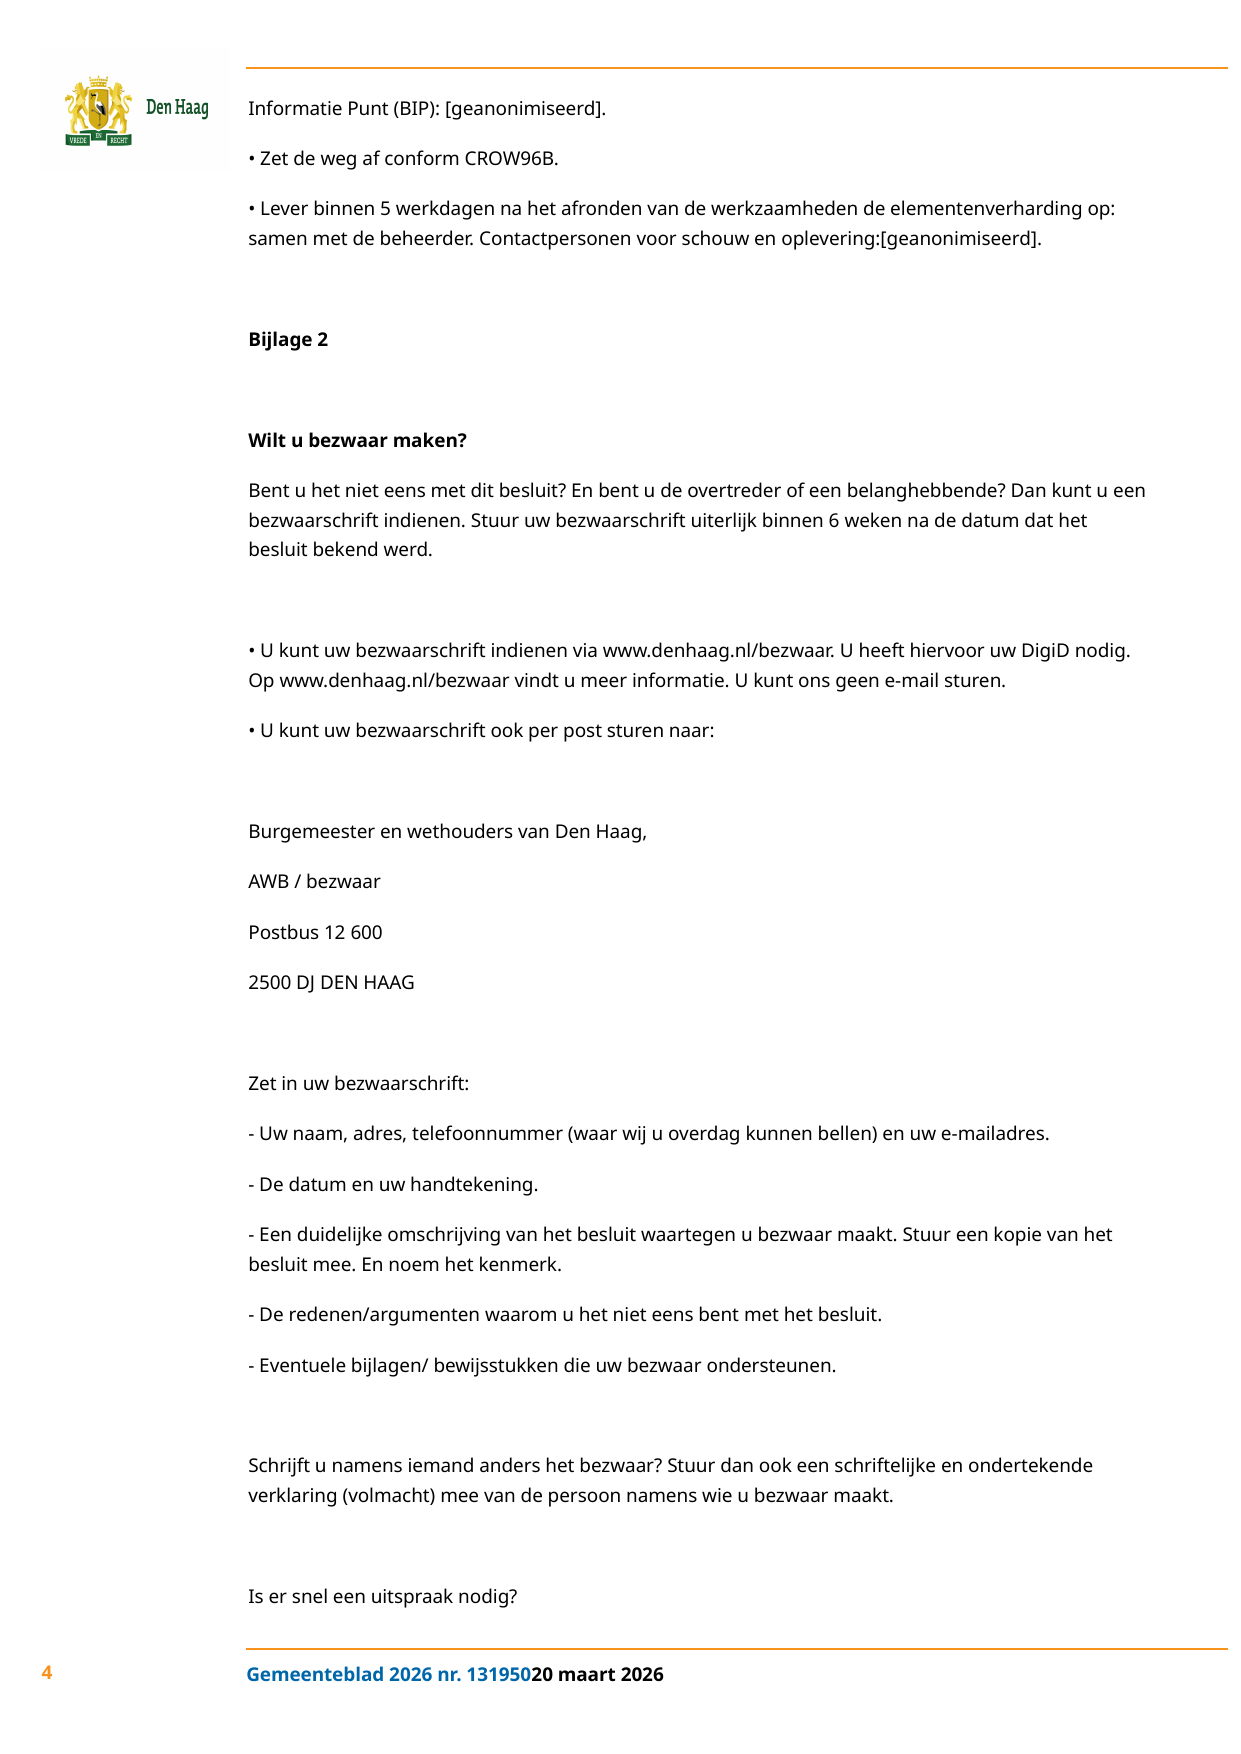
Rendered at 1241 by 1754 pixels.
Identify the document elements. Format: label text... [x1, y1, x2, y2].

picture [41, 47, 231, 172]
text AWB / bezwaar [248, 868, 1152, 894]
text • Zet de weg af conform CROW96B. [248, 145, 1152, 171]
text 2500 DJ DEN HAAG [248, 969, 1152, 995]
text Informatie Punt (BIP): [geanonimiseerd]. [248, 95, 1152, 121]
text Postbus 12 600 [248, 919, 1152, 945]
text - Uw naam, adres, telefoonnummer (waar wij u overdag kunnen bellen) en uw e-mailadres. [248, 1121, 1152, 1146]
text - Een duidelijke omschrijving van het besluit waartegen u bezwaar maakt. Stuur een kopie van het besluit mee. En noem het kenmerk. [248, 1221, 1152, 1277]
text • U kunt uw bezwaarschrift ook per post sturen naar: [248, 717, 1152, 743]
text Zet in uw bezwaarschrift: [248, 1070, 1152, 1096]
text Wilt u bezwaar maken? [248, 427, 1152, 453]
text Burgemeester en wethouders van Den Haag, [248, 818, 1152, 844]
text Schrijft u namens iemand anders het bezwaar? Stuur dan ook een schriftelijke en ondertekende verklaring (volmacht) mee van de persoon namens wie u bezwaar maakt. [248, 1453, 1152, 1508]
text - Eventuele bijlagen/ bewijsstukken die uw bezwaar ondersteunen. [248, 1352, 1152, 1378]
text Bent u het niet eens met dit besluit? En bent u de overtreder of een belanghebbende? Dan kunt u een bezwaarschrift indienen. Stuur uw bezwaarschrift uiterlijk binnen 6 weken na de datum dat het besluit bekend werd. [248, 477, 1152, 562]
text • U kunt uw bezwaarschrift indienen via www.denhaag.nl/bezwaar. U heeft hiervoor uw DigiD nodig. Op www.denhaag.nl/bezwaar vindt u meer informatie. U kunt ons geen e-mail sturen. [248, 637, 1152, 693]
text Bijlage 2 [248, 326, 1152, 352]
text • Lever binnen 5 werkdagen na het afronden van de werkzaamheden de elementenverharding op: samen met de beheerder. Contactpersonen voor schouw en oplevering:[geanonimiseerd]. [248, 196, 1152, 251]
text Is er snel een uitspraak nodig? [248, 1583, 1152, 1609]
text - De datum en uw handtekening. [248, 1171, 1152, 1197]
text - De redenen/argumenten waarom u het niet eens bent met het besluit. [248, 1301, 1152, 1327]
